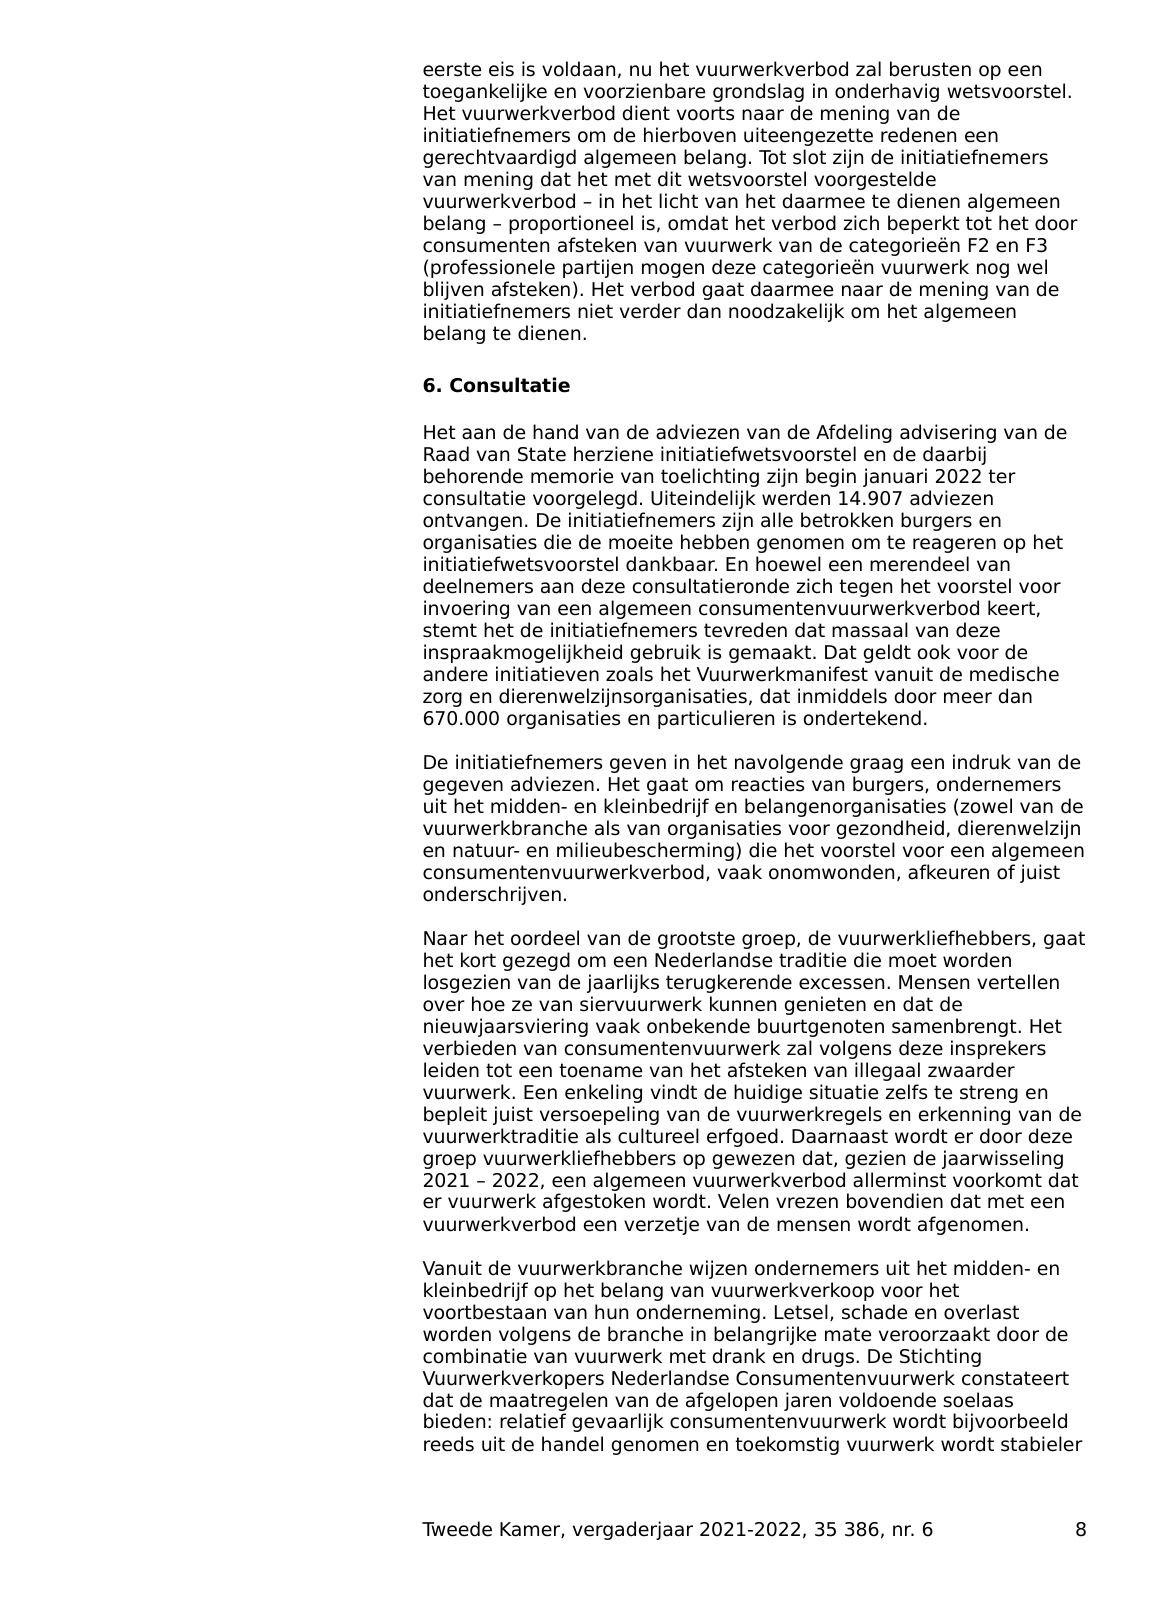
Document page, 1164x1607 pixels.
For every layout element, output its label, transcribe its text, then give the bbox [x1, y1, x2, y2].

text eerste eis is voldaan, nu het vuurwerkverbod zal berusten op een toegankelijke en voorzienbare grondslag in onderhavig wetsvoorstel. Het vuurwerkverbod dient voorts naar de mening van de initiatiefnemers om de hierboven uiteengezette redenen een gerechtvaardigd algemeen belang. Tot slot zijn de initiatiefnemers van mening dat het met dit wetsvoorstel voorgestelde vuurwerkverbod – in het licht van het daarmee te dienen algemeen belang – proportioneel is, omdat het verbod zich beperkt tot het door consumenten afsteken van vuurwerk van de categorieën F2 en F3 (professionele partijen mogen deze categorieën vuurwerk nog wel blijven afsteken). Het verbod gaat daarmee naar de mening van de initiatiefnemers niet verder dan noodzakelijk om het algemeen belang te dienen. [422, 59, 1087, 345]
text Vanuit de vuurwerkbranche wijzen ondernemers uit het midden- en kleinbedrijf op het belang van vuurwerkverkoop voor het voortbestaan van hun onderneming. Letsel, schade en overlast worden volgens de branche in belangrijke mate veroorzaakt door de combinatie van vuurwerk met drank en drugs. De Stichting Vuurwerkverkopers Nederlandse Consumentenvuurwerk constateert dat de maatregelen van de afgelopen jaren voldoende soelaas bieden: relatief gevaarlijk consumentenvuurwerk wordt bijvoorbeeld reeds uit de handel genomen en toekomstig vuurwerk wordt stabieler [422, 1258, 1087, 1455]
subtitle 6. Consultatie [422, 375, 1087, 397]
text Het aan de hand van de adviezen van de Afdeling advisering van de Raad van State herziene initiatiefwetsvoorstel en de daarbij behorende memorie van toelichting zijn begin januari 2022 ter consultatie voorgelegd. Uiteindelijk werden 14.907 adviezen ontvangen. De initiatiefnemers zijn alle betrokken burgers en organisaties die de moeite hebben genomen om te reageren op het initiatiefwetsvoorstel dankbaar. En hoewel een merendeel van deelnemers aan deze consultatieronde zich tegen het voorstel voor invoering van een algemeen consumentenvuurwerkverbod keert, stemt het de initiatiefnemers tevreden dat massaal van deze inspraakmogelijkheid gebruik is gemaakt. Dat geldt ook voor de andere initiatieven zoals het Vuurwerkmanifest vanuit de medische zorg en dierenwelzijnsorganisaties, dat inmiddels door meer dan 670.000 organisaties en particulieren is ondertekend. [422, 422, 1087, 729]
text Naar het oordeel van de grootste groep, de vuurwerkliefhebbers, gaat het kort gezegd om een Nederlandse traditie die moet worden losgezien van de jaarlijks terugkerende excessen. Mensen vertellen over hoe ze van siervuurwerk kunnen genieten en dat de nieuwjaarsviering vaak onbekende buurtgenoten samenbrengt. Het verbieden van consumentenvuurwerk zal volgens deze insprekers leiden tot een toename van het afsteken van illegaal zwaarder vuurwerk. Een enkeling vindt de huidige situatie zelfs te streng en bepleit juist versoepeling van de vuurwerkregels en erkenning van de vuurwerktraditie als cultureel erfgoed. Daarnaast wordt er door deze groep vuurwerkliefhebbers op gewezen dat, gezien de jaarwisseling 2021 – 2022, een algemeen vuurwerkverbod allerminst voorkomt dat er vuurwerk afgestoken wordt. Velen vrezen bovendien dat met een vuurwerkverbod een verzetje van de mensen wordt afgenomen. [422, 928, 1087, 1235]
text De initiatiefnemers geven in het navolgende graag een indruk van de gegeven adviezen. Het gaat om reacties van burgers, ondernemers uit het midden- en kleinbedrijf en belangenorganisaties (zowel van de vuurwerkbranche als van organisaties voor gezondheid, dierenwelzijn en natuur- en milieubescherming) die het voorstel voor een algemeen consumentenvuurwerkverbod, vaak onomwonden, afkeuren of juist onderschrijven. [422, 752, 1087, 906]
